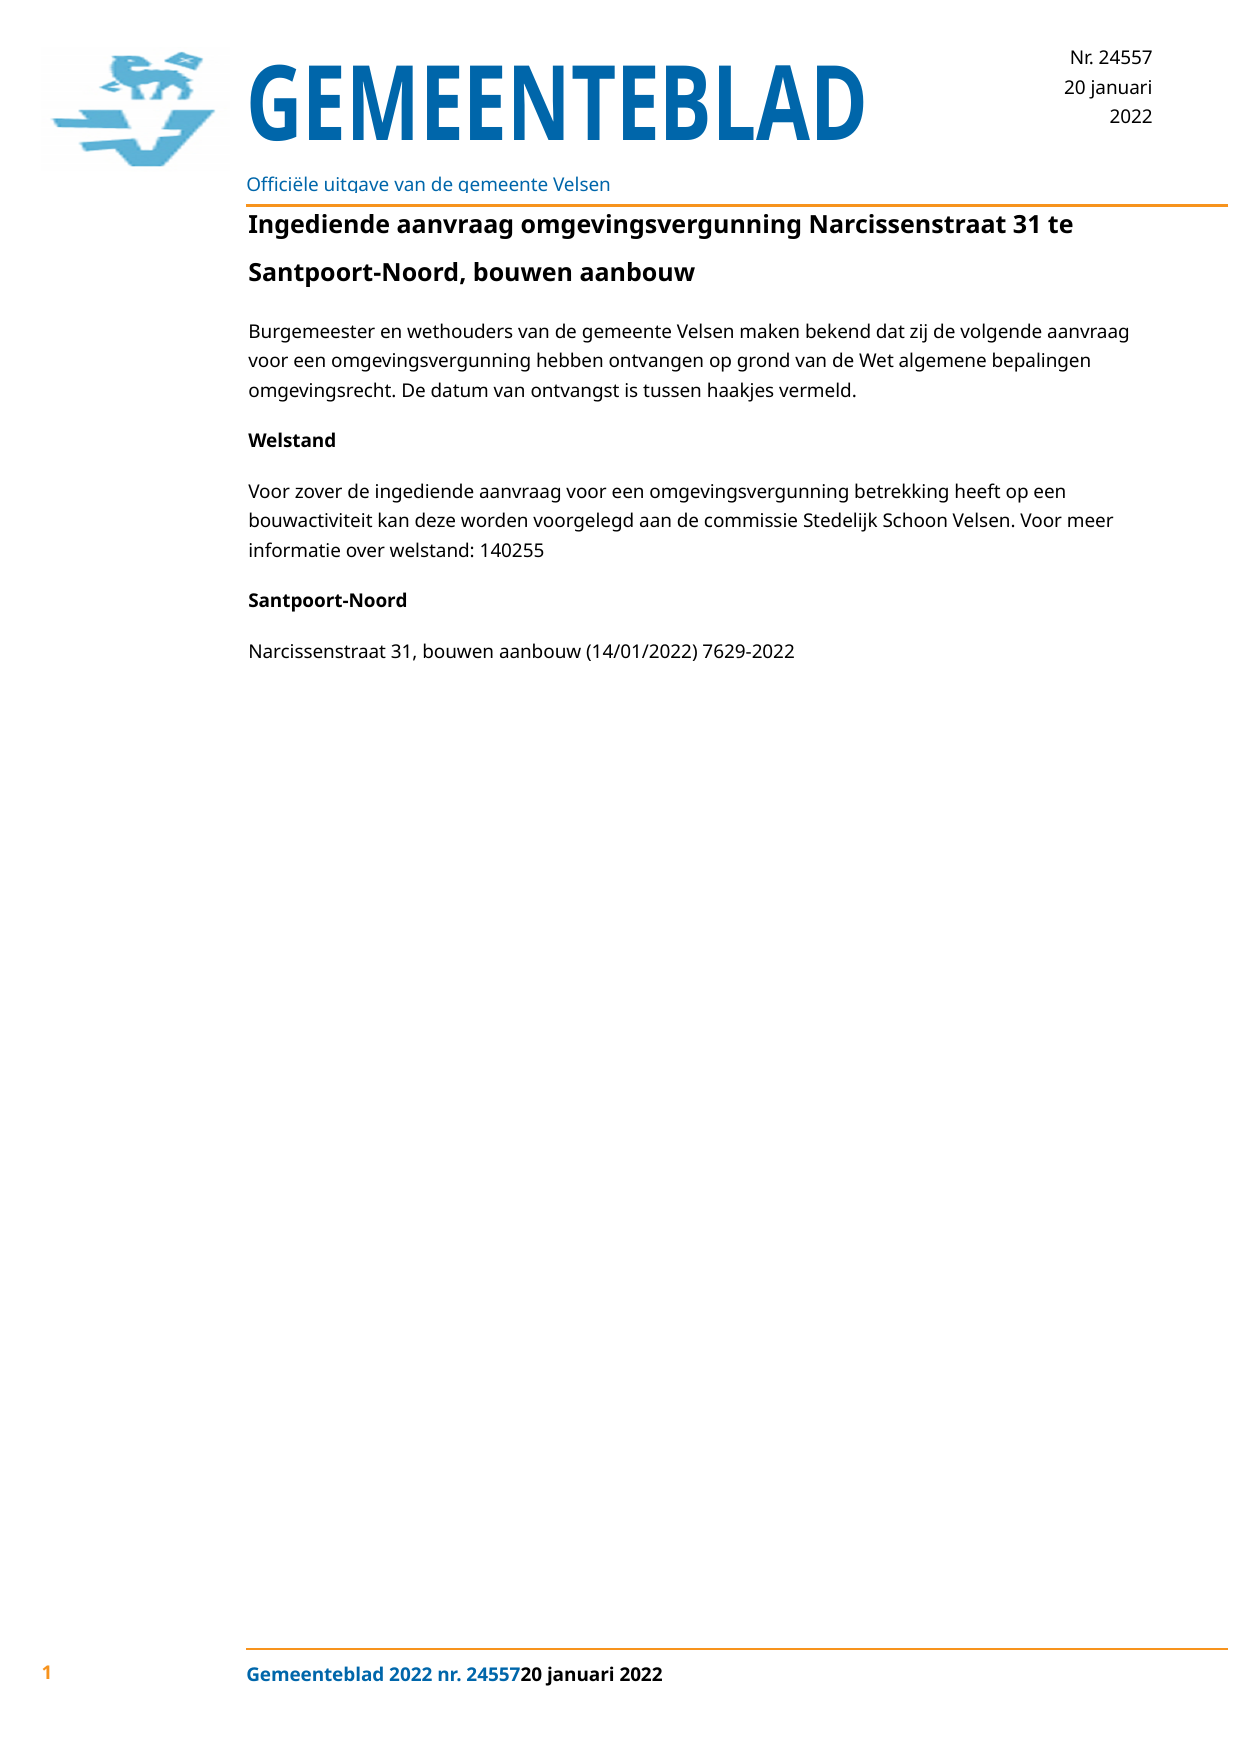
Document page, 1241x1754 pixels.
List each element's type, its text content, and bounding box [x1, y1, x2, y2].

text Burgemeester en wethouders van de gemeente Velsen maken bekend dat zij de volgende aanvraag voor een omgevingsvergunning hebben ontvangen op grond van de Wet algemene bepalingen omgevingsrecht. De datum van ontvangst is tussen haakjes vermeld. [248, 318, 1152, 403]
picture [41, 47, 231, 172]
text Ingediende aanvraag omgevingsvergunning Narcissenstraat 31 te Santpoort-Noord, bouwen aanbouw [248, 207, 1152, 288]
text Voor zover de ingediende aanvraag voor een omgevingsvergunning betrekking heeft op een bouwactiviteit kan deze worden voorgelegd aan de commissie Stedelijk Schoon Velsen. Voor meer informatie over welstand: 140255 [248, 478, 1152, 563]
text Welstand [248, 427, 1152, 453]
text Santpoort-Noord [248, 587, 1152, 613]
text Narcissenstraat 31, bouwen aanbouw (14/01/2022) 7629-2022 [248, 638, 1152, 664]
